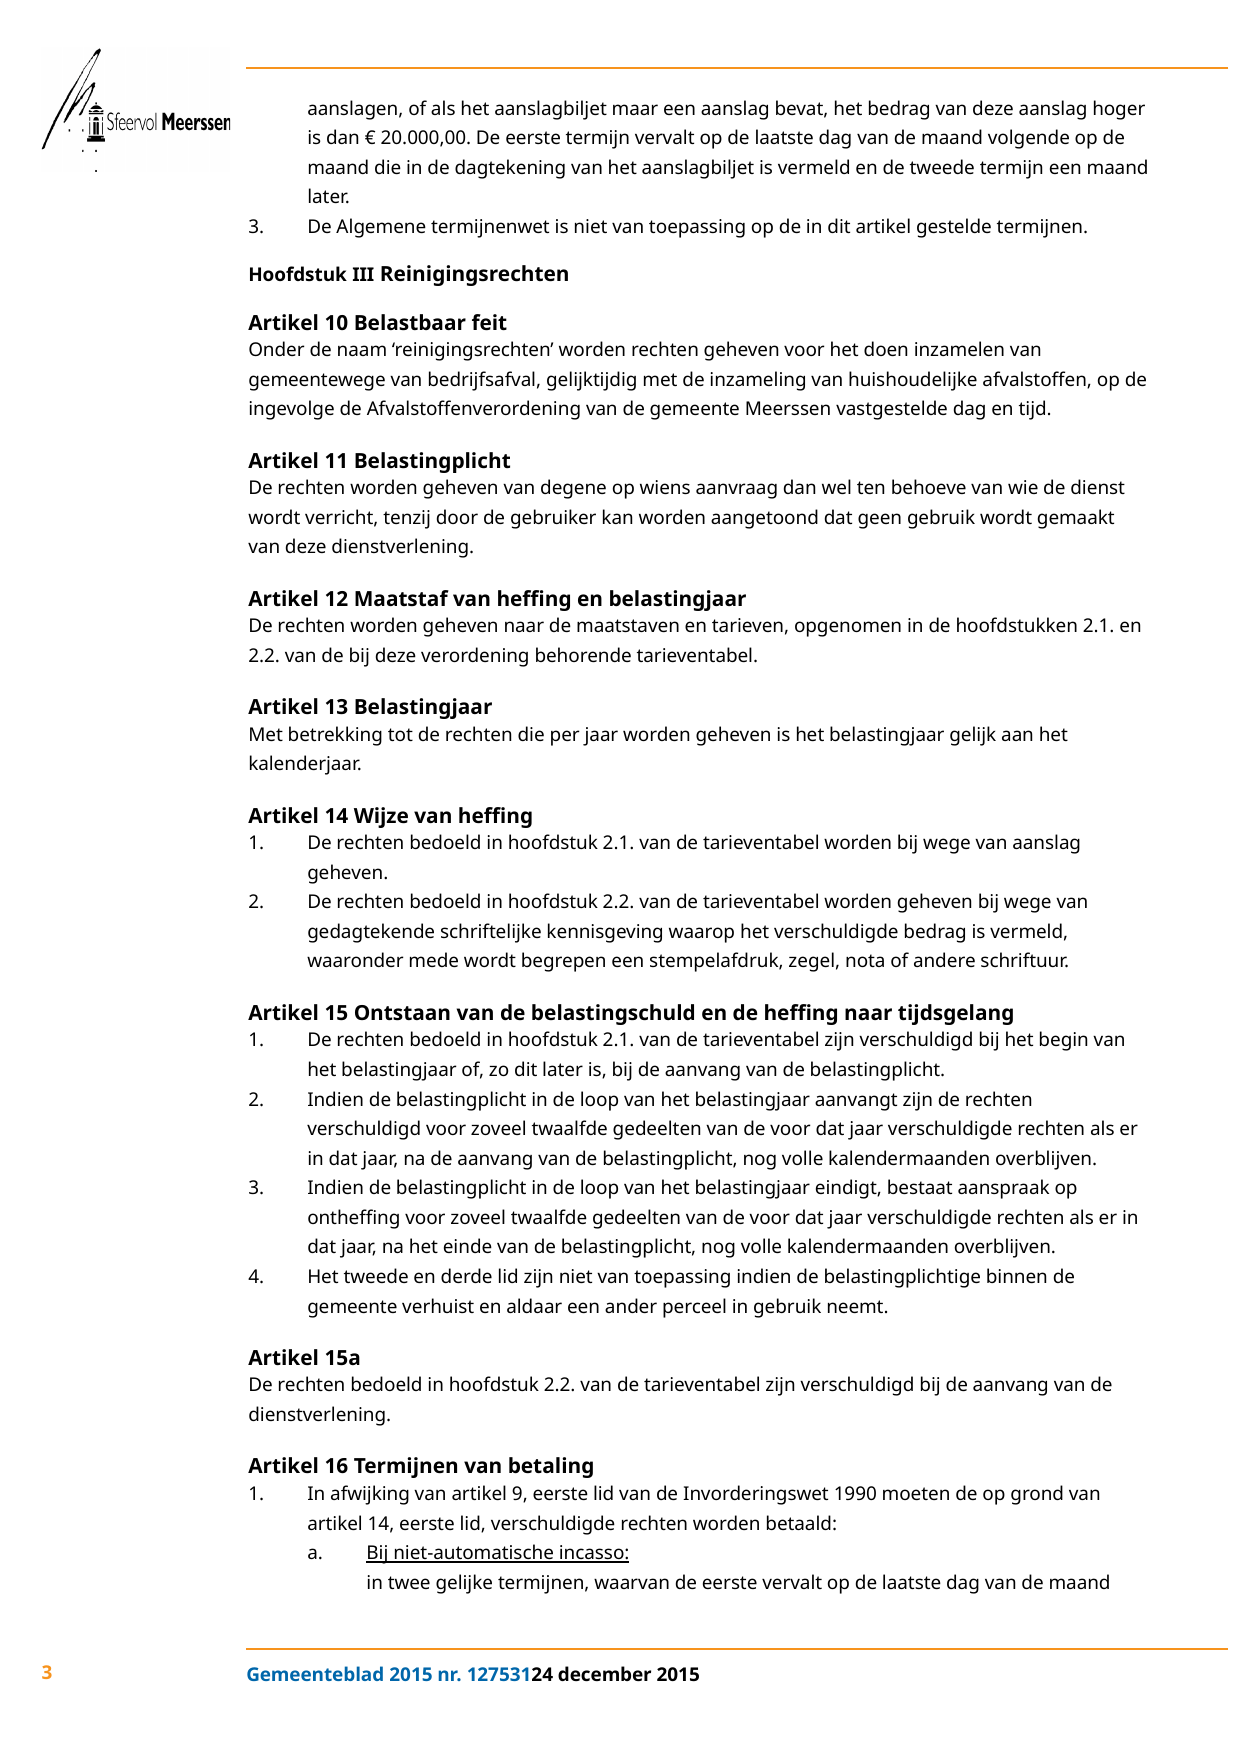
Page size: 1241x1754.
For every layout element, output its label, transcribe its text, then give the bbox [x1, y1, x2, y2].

text Onder de naam ‘reinigingsrechten’ worden rechten geheven voor het doen inzamelen van gemeentewege van bedrijfsafval, gelijktijdig met de inzameling van huishoudelijke afvalstoffen, op de ingevolge de Afvalstoffenverordening van de gemeente Meerssen vastgestelde dag en tijd. [248, 336, 1152, 421]
text Artikel 12 Maatstaf van heffing en belastingjaar [248, 584, 1152, 612]
text Artikel 11 Belastingplicht [248, 446, 1152, 474]
list Indien de belastingplicht in de loop van het belastingjaar eindigt, bestaat aanspraak op ontheffing voor zoveel twaalfde gedeelten van de voor dat jaar verschuldigde rechten als er in dat jaar, na het einde van de belastingplicht, nog volle kalendermaanden overblijven. [248, 1174, 1152, 1259]
list De rechten bedoeld in hoofdstuk 2.1. van de tarieventabel worden bij wege van aanslag geheven. [248, 829, 1152, 885]
list In afwijking van artikel 9, eerste lid van de Invorderingswet 1990 moeten de op grond van artikel 14, eerste lid, verschuldigde rechten worden betaald: [248, 1480, 1152, 1535]
list De rechten bedoeld in hoofdstuk 2.2. van de tarieventabel worden geheven bij wege van gedagtekende schriftelijke kennisgeving waarop het verschuldigde bedrag is vermeld, waaronder mede wordt begrepen een stempelafdruk, zegel, nota of andere schriftuur. [248, 888, 1152, 973]
list in twee gelijke termijnen, waarvan de eerste vervalt op de laatste dag van de maand [307, 1569, 1152, 1594]
text De rechten bedoeld in hoofdstuk 2.2. van de tarieventabel zijn verschuldigd bij de aanvang van de dienstverlening. [248, 1372, 1152, 1427]
list aanslagen, of als het aanslagbiljet maar een aanslag bevat, het bedrag van deze aanslag hoger is dan € 20.000,00. De eerste termijn vervalt op de laatste dag van de maand volgende op de maand die in de dagtekening van het aanslagbiljet is vermeld en de tweede termijn een maand later. [248, 95, 1152, 209]
text Artikel 10 Belastbaar feit [248, 308, 1152, 336]
list De Algemene termijnenwet is niet van toepassing op de in dit artikel gestelde termijnen. [248, 213, 1152, 239]
list De rechten bedoeld in hoofdstuk 2.1. van de tarieventabel zijn verschuldigd bij het begin van het belastingjaar of, zo dit later is, bij de aanvang van de belastingplicht. [248, 1027, 1152, 1082]
list Indien de belastingplicht in de loop van het belastingjaar aanvangt zijn de rechten verschuldigd voor zoveel twaalfde gedeelten van de voor dat jaar verschuldigde rechten als er in dat jaar, na de aanvang van de belastingplicht, nog volle kalendermaanden overblijven. [248, 1086, 1152, 1171]
list Het tweede en derde lid zijn niet van toepassing indien de belastingplichtige binnen de gemeente verhuist en aldaar een ander perceel in gebruik neemt. [248, 1263, 1152, 1318]
picture [41, 47, 231, 172]
text Artikel 13 Belastingjaar [248, 692, 1152, 721]
text Artikel 15 Ontstaan van de belastingschuld en de heffing naar tijdsgelang [248, 998, 1152, 1027]
text Artikel 16 Termijnen van betaling [248, 1452, 1152, 1480]
text De rechten worden geheven naar de maatstaven en tarieven, opgenomen in de hoofdstukken 2.1. en 2.2. van de bij deze verordening behorende tarieventabel. [248, 612, 1152, 668]
text Artikel 15a [248, 1343, 1152, 1372]
text Hoofdstuk III Reinigingsrechten [248, 259, 1152, 287]
text De rechten worden geheven van degene op wiens aanvraag dan wel ten behoeve van wie de dienst wordt verricht, tenzij door de gebruiker kan worden aangetoond dat geen gebruik wordt gemaakt van deze dienstverlening. [248, 474, 1152, 559]
text Artikel 14 Wijze van heffing [248, 801, 1152, 829]
list Bij niet-automatische incasso: [307, 1539, 1152, 1565]
text Met betrekking tot de rechten die per jaar worden geheven is het belastingjaar gelijk aan het kalenderjaar. [248, 721, 1152, 776]
